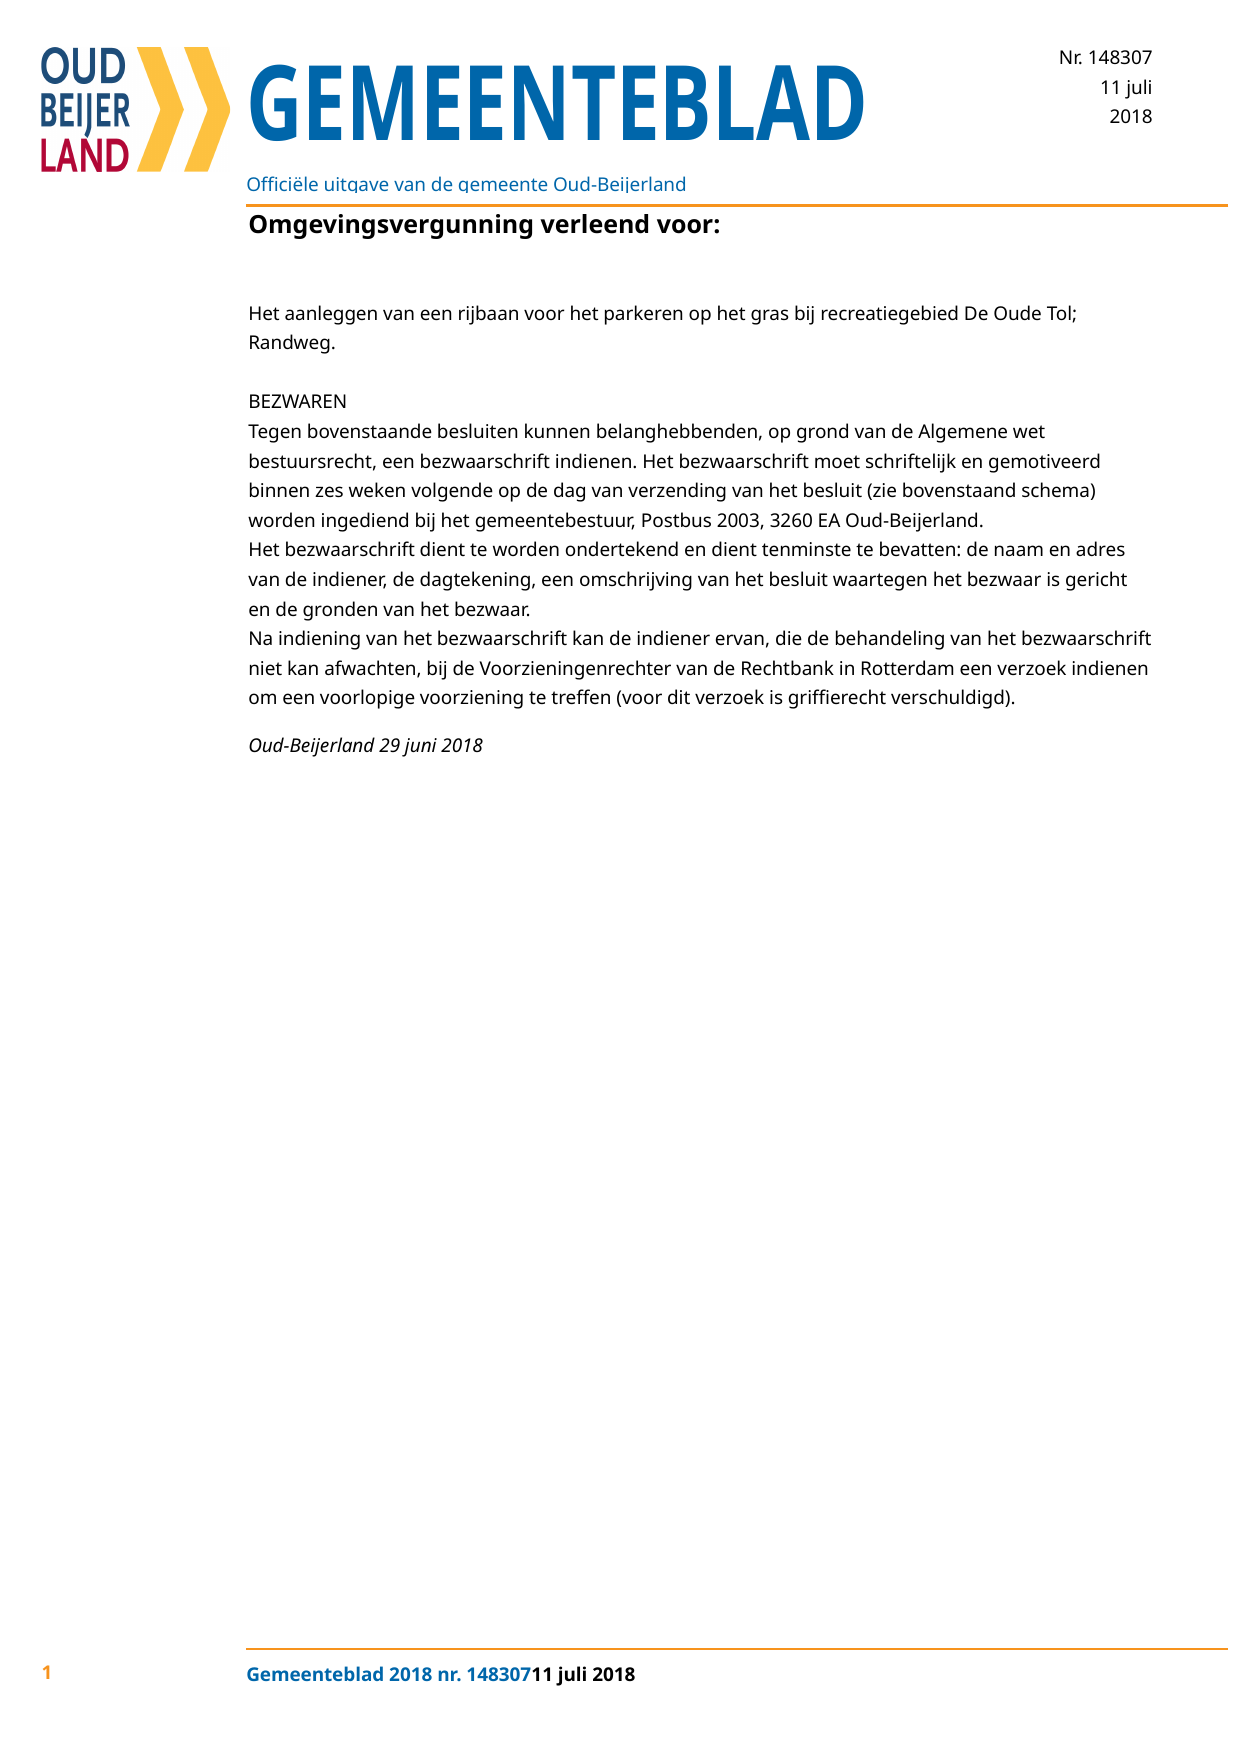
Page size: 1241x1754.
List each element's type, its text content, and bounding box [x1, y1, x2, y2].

table_header Het aanleggen van een rijbaan voor het parkeren op het gras bij recreatiegebied De Oude Tol; Randweg. BEZWAREN Tegen bovenstaande besluiten kunnen belanghebbenden, op grond van de Algemene wet bestuursrecht, een bezwaarschrift indienen. Het bezwaarschrift moet schriftelijk en gemotiveerd binnen zes weken volgende op de dag van verzending van het besluit (zie bovenstaand schema) worden ingediend bij het gemeentebestuur, Postbus 2003, 3260 EA Oud-Beijerland. Het bezwaarschrift dient te worden ondertekend en dient tenminste te bevatten: de naam en adres van de indiener, de dagtekening, een omschrijving van het besluit waartegen het bezwaar is gericht en de gronden van het bezwaar. Na indiening van het bezwaarschrift kan de indiener ervan, die de behandeling van het bezwaarschrift niet kan afwachten, bij de Voorzieningenrechter van de Rechtbank in Rotterdam een verzoek indienen om een voorlopige voorziening te treffen (voor dit verzoek is griffierecht verschuldigd). [248, 300, 1152, 710]
picture [41, 47, 231, 172]
text Oud-Beijerland 29 juni 2018 [248, 732, 1152, 757]
text Omgevingsvergunning verleend voor: [248, 207, 1152, 241]
